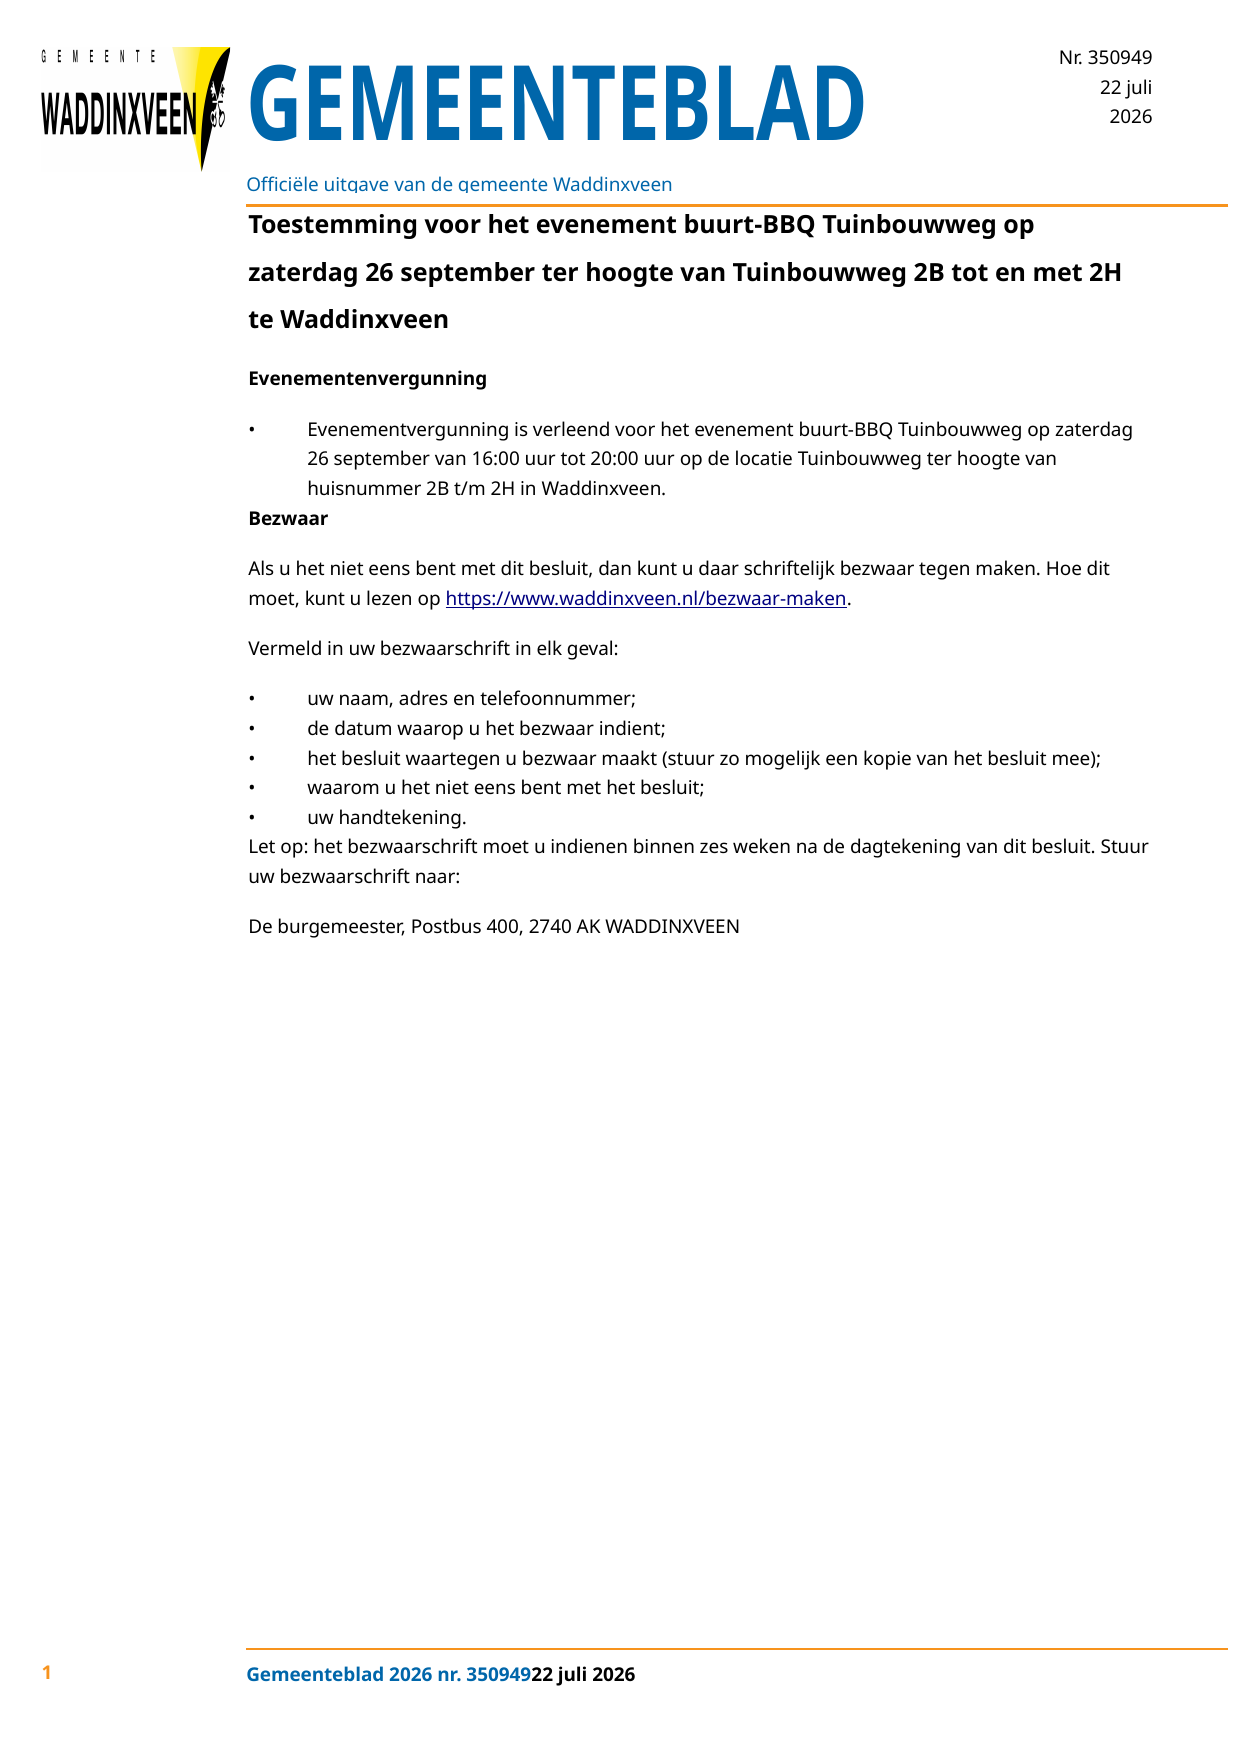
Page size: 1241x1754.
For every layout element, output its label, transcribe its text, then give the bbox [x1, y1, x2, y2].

text Evenementenvergunning [248, 366, 1152, 391]
text De burgemeester, Postbus 400, 2740 AK WADDINXVEEN [248, 913, 1152, 939]
list uw naam, adres en telefoonnummer; [248, 686, 1152, 711]
list de datum waarop u het bezwaar indient; [248, 715, 1152, 741]
list het besluit waartegen u bezwaar maakt (stuur zo mogelijk een kopie van het besluit mee); [248, 745, 1152, 770]
list uw handtekening. [248, 804, 1152, 829]
text Toestemming voor het evenement buurt-BBQ Tuinbouwweg op zaterdag 26 september ter hoogte van Tuinbouwweg 2B tot en met 2H te Waddinxveen [248, 207, 1152, 336]
text Let op: het bezwaarschrift moet u indienen binnen zes weken na de dagtekening van dit besluit. Stuur uw bezwaarschrift naar: [248, 833, 1152, 889]
text Als u het niet eens bent met dit besluit, dan kunt u daar schriftelijk bezwaar tegen maken. Hoe dit moet, kunt u lezen op https://www.waddinxveen.nl/bezwaar-maken. [248, 555, 1152, 610]
text Bezwaar [248, 505, 1152, 530]
text Vermeld in uw bezwaarschrift in elk geval: [248, 635, 1152, 661]
list waarom u het niet eens bent met het besluit; [248, 774, 1152, 800]
list Evenementvergunning is verleend voor het evenement buurt-BBQ Tuinbouwweg op zaterdag 26 september van 16:00 uur tot 20:00 uur op de locatie Tuinbouwweg ter hoogte van huisnummer 2B t/m 2H in Waddinxveen. [248, 416, 1152, 501]
picture [41, 47, 231, 172]
